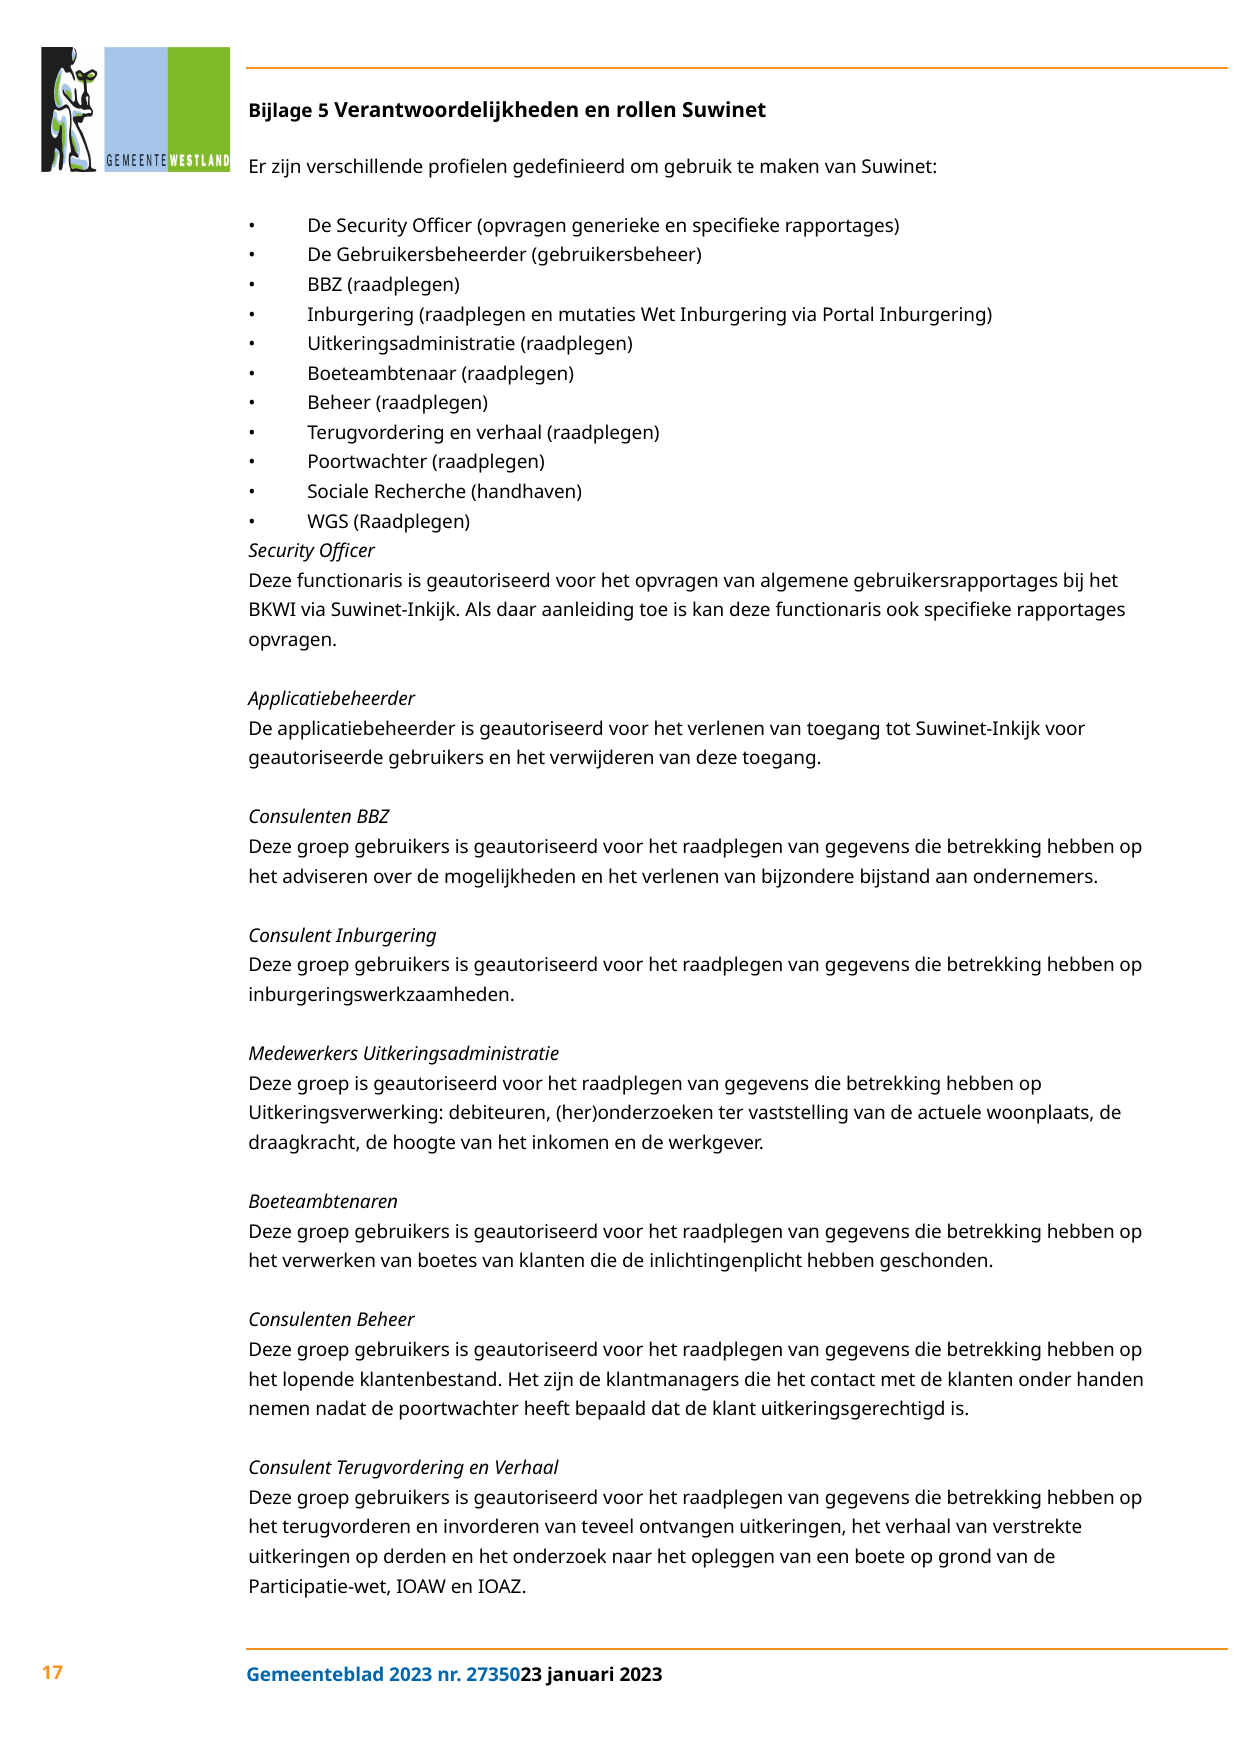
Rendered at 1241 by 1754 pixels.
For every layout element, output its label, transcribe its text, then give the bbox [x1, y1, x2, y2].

text Er zijn verschillende profielen gedefinieerd om gebruik te maken van Suwinet: [248, 153, 1152, 179]
text Deze groep is geautoriseerd voor het raadplegen van gegevens die betrekking hebben op [248, 1070, 1152, 1096]
text De applicatiebeheerder is geautoriseerd voor het verlenen van toegang tot Suwinet-Inkijk voor geautoriseerde gebruikers en het verwijderen van deze toegang. [248, 715, 1152, 770]
text Consulenten BBZ [248, 804, 1152, 829]
text Deze functionaris is geautoriseerd voor het opvragen van algemene gebruikersrapportages bij het BKWI via Suwinet-Inkijk. Als daar aanleiding toe is kan deze functionaris ook specifieke rapportages opvragen. [248, 567, 1152, 652]
text Boeteambtenaren [248, 1188, 1152, 1214]
text Medewerkers Uitkeringsadministratie [248, 1040, 1152, 1066]
list De Security Officer (opvragen generieke en specifieke rapportages) [248, 212, 1152, 238]
list Sociale Recherche (handhaven) [248, 478, 1152, 504]
list De Gebruikersbeheerder (gebruikersbeheer) [248, 242, 1152, 267]
list BBZ (raadplegen) [248, 271, 1152, 297]
text Deze groep gebruikers is geautoriseerd voor het raadplegen van gegevens die betrekking hebben op het terugvorderen en invorderen van teveel ontvangen uitkeringen, het verhaal van verstrekte uitkeringen op derden en het onderzoek naar het opleggen van een boete op grond van de Participatie-wet, IOAW en IOAZ. [248, 1484, 1152, 1599]
picture [41, 47, 231, 172]
list Inburgering (raadplegen en mutaties Wet Inburgering via Portal Inburgering) [248, 301, 1152, 327]
text Deze groep gebruikers is geautoriseerd voor het raadplegen van gegevens die betrekking hebben op inburgeringswerkzaamheden. [248, 952, 1152, 1007]
text Deze groep gebruikers is geautoriseerd voor het raadplegen van gegevens die betrekking hebben op het verwerken van boetes van klanten die de inlichtingenplicht hebben geschonden. [248, 1218, 1152, 1273]
list Uitkeringsadministratie (raadplegen) [248, 330, 1152, 356]
text Uitkeringsverwerking: debiteuren, (her)onderzoeken ter vaststelling van de actuele woonplaats, de draagkracht, de hoogte van het inkomen en de werkgever. [248, 1099, 1152, 1155]
list Poortwachter (raadplegen) [248, 449, 1152, 474]
text Consulenten Beheer [248, 1307, 1152, 1332]
text Security Officer [248, 537, 1152, 563]
list WGS (Raadplegen) [248, 508, 1152, 534]
text Bijlage 5 Verantwoordelijkheden en rollen Suwinet [248, 95, 1152, 123]
text Consulent Inburgering [248, 922, 1152, 948]
text Deze groep gebruikers is geautoriseerd voor het raadplegen van gegevens die betrekking hebben op het lopende klantenbestand. Het zijn de klantmanagers die het contact met de klanten onder handen nemen nadat de poortwachter heeft bepaald dat de klant uitkeringsgerechtigd is. [248, 1336, 1152, 1421]
text Deze groep gebruikers is geautoriseerd voor het raadplegen van gegevens die betrekking hebben op het adviseren over de mogelijkheden en het verlenen van bijzondere bijstand aan ondernemers. [248, 833, 1152, 889]
list Beheer (raadplegen) [248, 389, 1152, 415]
text Consulent Terugvordering en Verhaal [248, 1454, 1152, 1480]
list Boeteambtenaar (raadplegen) [248, 360, 1152, 386]
text Applicatiebeheerder [248, 685, 1152, 711]
list Terugvordering en verhaal (raadplegen) [248, 419, 1152, 445]
